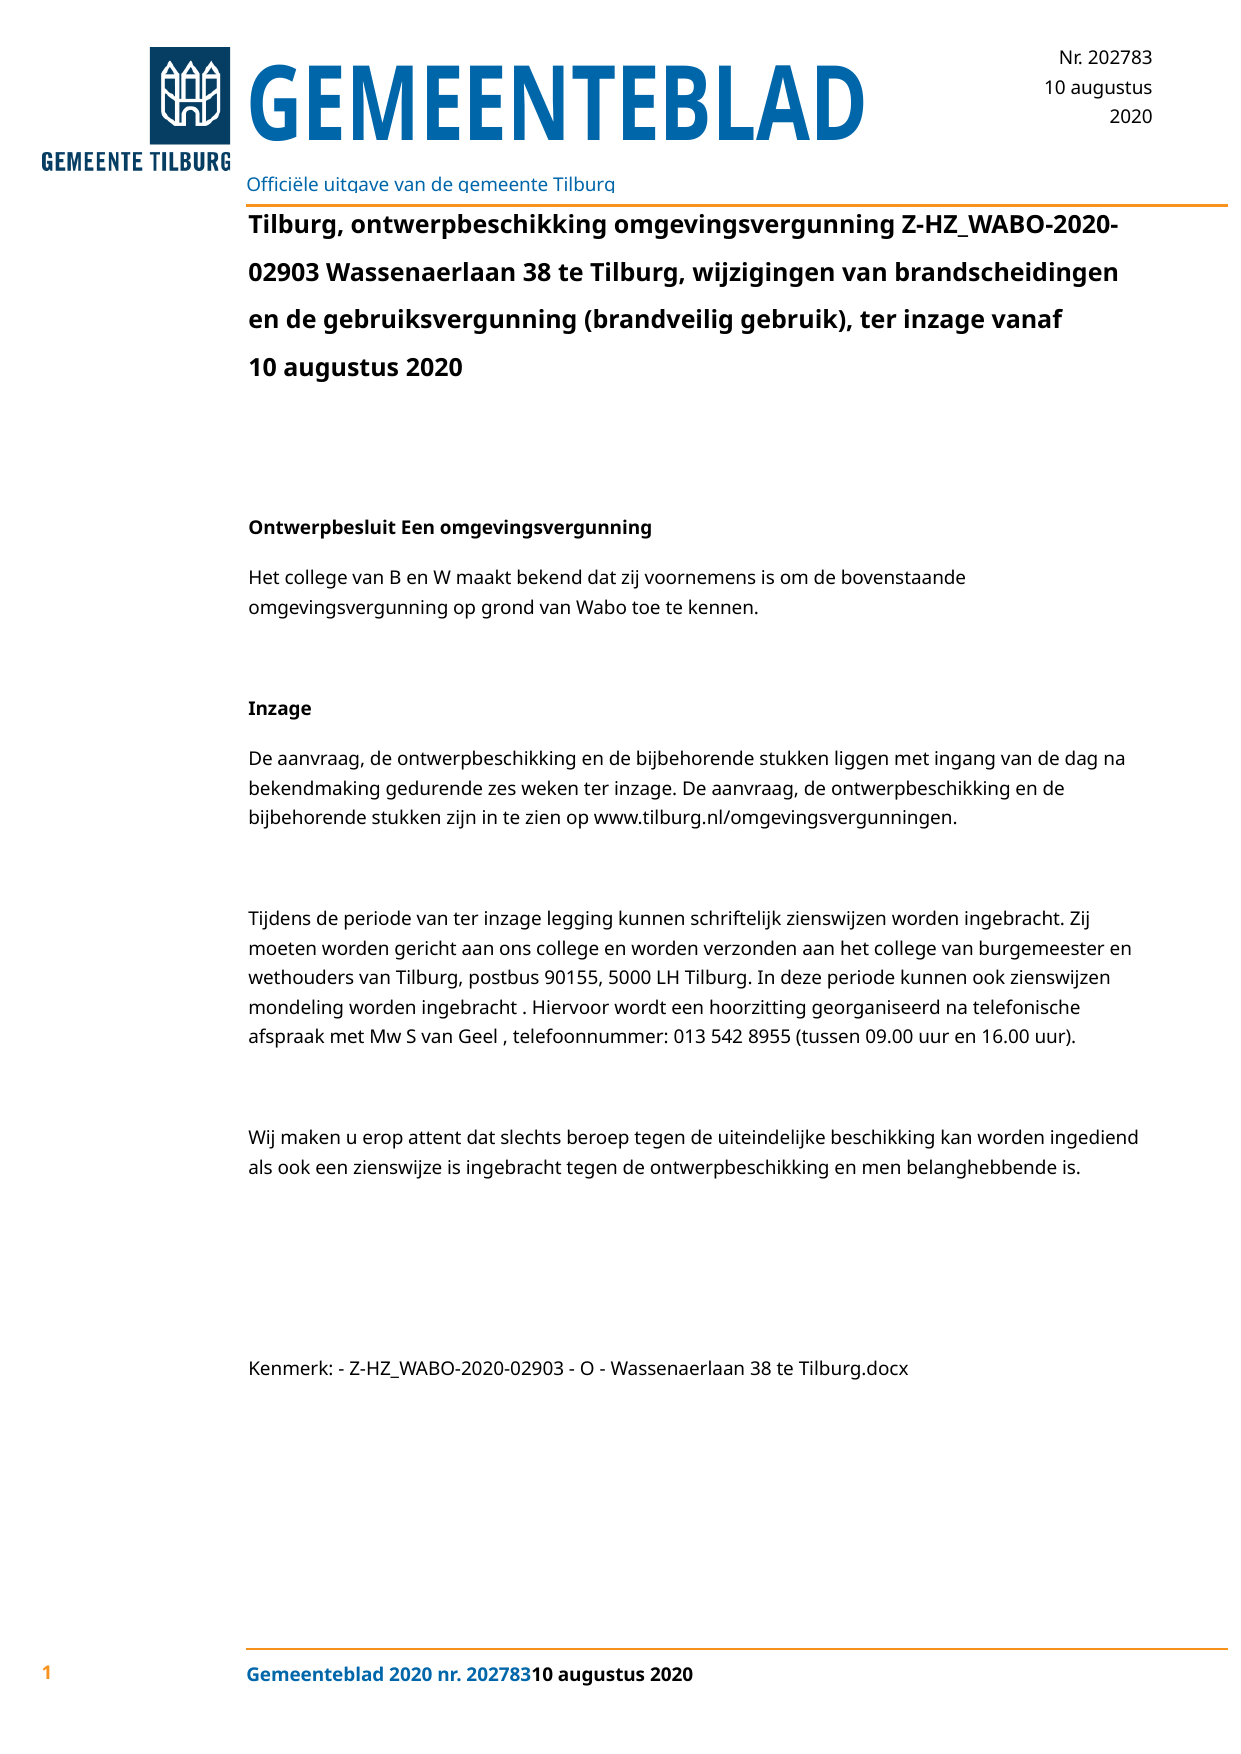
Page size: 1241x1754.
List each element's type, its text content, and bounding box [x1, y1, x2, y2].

text De aanvraag, de ontwerpbeschikking en de bijbehorende stukken liggen met ingang van de dag na bekendmaking gedurende zes weken ter inzage. De aanvraag, de ontwerpbeschikking en de bijbehorende stukken zijn in te zien op www.tilburg.nl/omgevingsvergunningen. [248, 745, 1152, 830]
text Ontwerpbesluit Een omgevingsvergunning [248, 514, 1152, 540]
text Tilburg, ontwerpbeschikking omgevingsvergunning Z-HZ_WABO-2020-02903 Wassenaerlaan 38 te Tilburg, wijzigingen van brandscheidingen en de gebruiksvergunning (brandveilig gebruik), ter inzage vanaf 10 augustus 2020 [248, 207, 1152, 384]
picture [41, 47, 231, 172]
text Kenmerk: - Z-HZ_WABO-2020-02903 - O - Wassenaerlaan 38 te Tilburg.docx [248, 1356, 1152, 1381]
text Wij maken u erop attent dat slechts beroep tegen de uiteindelijke beschikking kan worden ingediend als ook een zienswijze is ingebracht tegen de ontwerpbeschikking en men belanghebbende is. [248, 1124, 1152, 1180]
text Inzage [248, 695, 1152, 721]
text Tijdens de periode van ter inzage legging kunnen schriftelijk zienswijzen worden ingebracht. Zij moeten worden gericht aan ons college en worden verzonden aan het college van burgemeester en wethouders van Tilburg, postbus 90155, 5000 LH Tilburg. In deze periode kunnen ook zienswijzen mondeling worden ingebracht . Hiervoor wordt een hoorzitting georganiseerd na telefonische afspraak met Mw S van Geel , telefoonnummer: 013 542 8955 (tussen 09.00 uur en 16.00 uur). [248, 905, 1152, 1049]
text Het college van B en W maakt bekend dat zij voornemens is om de bovenstaande omgevingsvergunning op grond van Wabo toe te kennen. [248, 564, 1152, 620]
